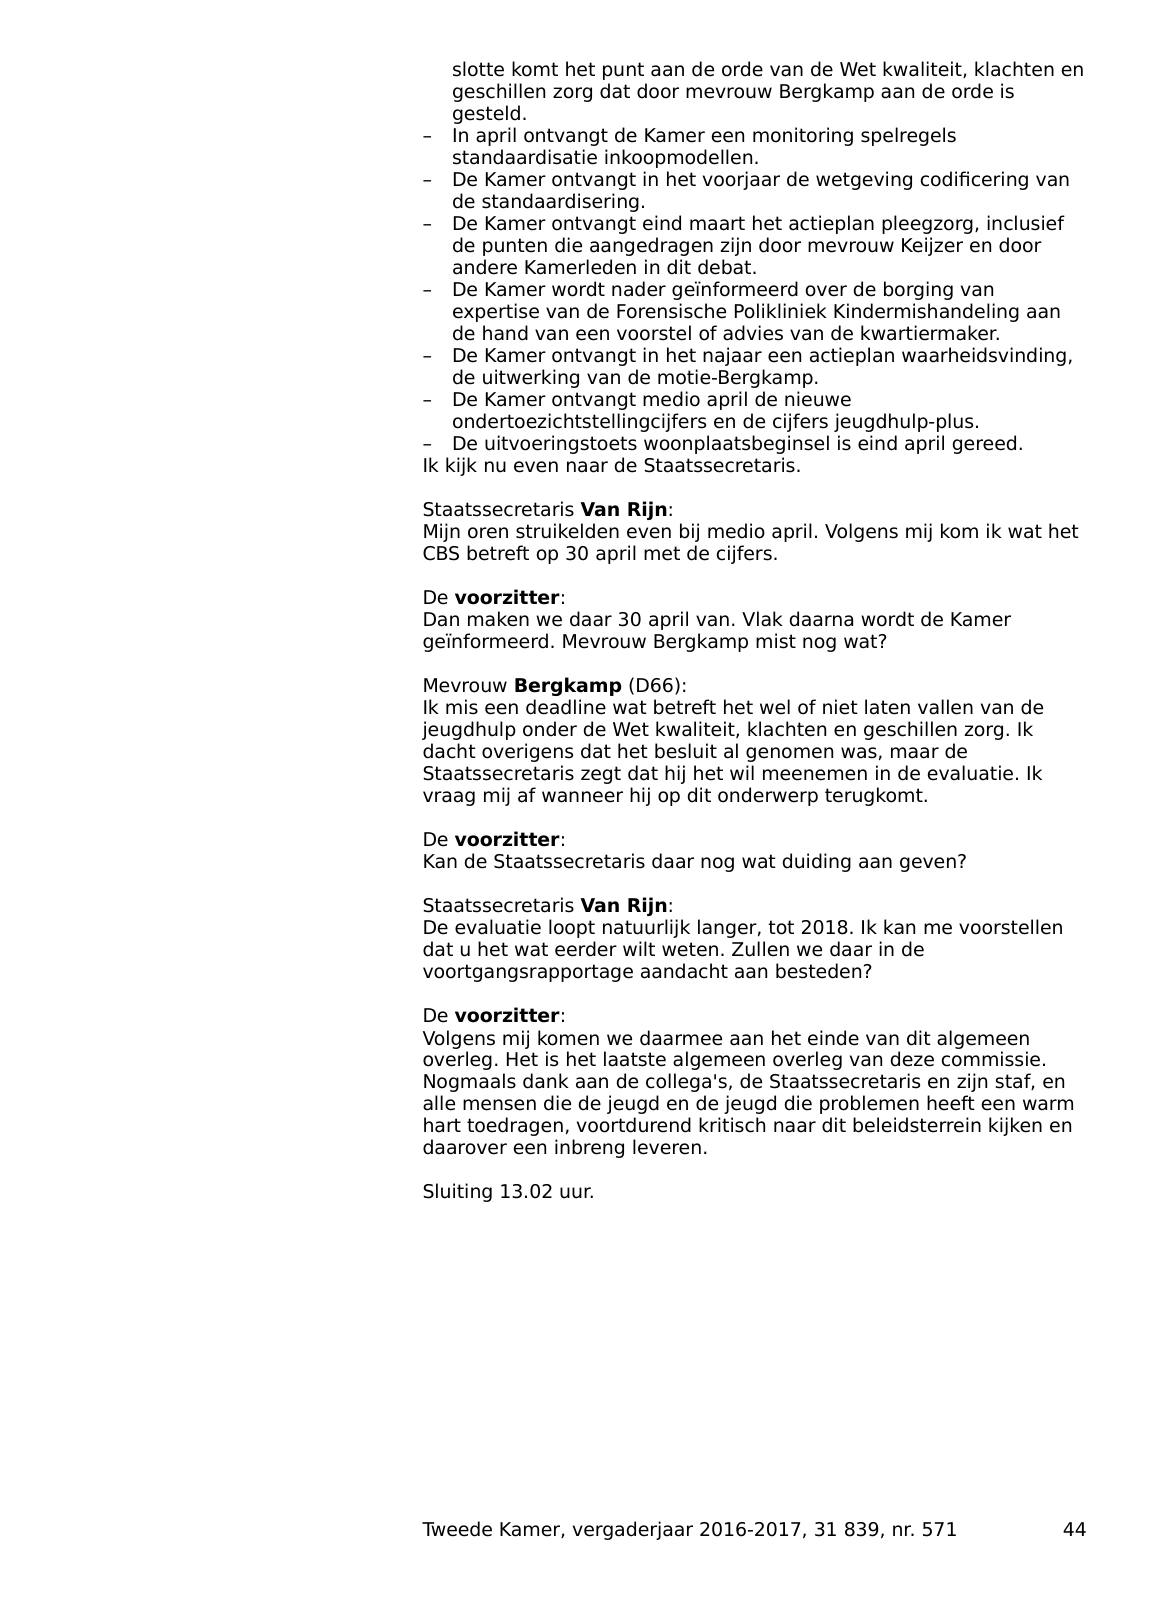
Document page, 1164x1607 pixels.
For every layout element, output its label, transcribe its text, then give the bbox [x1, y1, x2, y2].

text – De uitvoeringstoets woonplaatsbeginsel is eind april gereed. [422, 433, 1087, 455]
text slotte komt het punt aan de orde van de Wet kwaliteit, klachten en geschillen zorg dat door mevrouw Bergkamp aan de orde is gesteld. [422, 59, 1087, 125]
text Sluiting 13.02 uur. [422, 1181, 1087, 1203]
text – De Kamer wordt nader geïnformeerd over de borging van expertise van de Forensische Polikliniek Kindermishandeling aan de hand van een voorstel of advies van de kwartiermaker. [422, 279, 1087, 345]
text Volgens mij komen we daarmee aan het einde van dit algemeen overleg. Het is het laatste algemeen overleg van deze commissie. Nogmaals dank aan de collega's, de Staatssecretaris en zijn staf, en alle mensen die de jeugd en de jeugd die problemen heeft een warm hart toedragen, voortdurend kritisch naar dit beleidsterrein kijken en daarover een inbreng leveren. [422, 1027, 1087, 1159]
text De voorzitter: [422, 587, 1087, 609]
text Mijn oren struikelden even bij medio april. Volgens mij kom ik wat het CBS betreft op 30 april met de cijfers. [422, 521, 1087, 565]
text – De Kamer ontvangt in het voorjaar de wetgeving codificering van de standaardisering. [422, 169, 1087, 213]
text Mevrouw Bergkamp (D66): [422, 675, 1087, 697]
text Dan maken we daar 30 april van. Vlak daarna wordt de Kamer geïnformeerd. Mevrouw Bergkamp mist nog wat? [422, 609, 1087, 653]
text – De Kamer ontvangt medio april de nieuwe ondertoezichtstellingcijfers en de cijfers jeugdhulp-plus. [422, 389, 1087, 433]
text Kan de Staatssecretaris daar nog wat duiding aan geven? [422, 851, 1087, 873]
text De evaluatie loopt natuurlijk langer, tot 2018. Ik kan me voorstellen dat u het wat eerder wilt weten. Zullen we daar in de voortgangsrapportage aandacht aan besteden? [422, 917, 1087, 983]
text Staatssecretaris Van Rijn: [422, 499, 1087, 521]
text Staatssecretaris Van Rijn: [422, 895, 1087, 917]
text De voorzitter: [422, 829, 1087, 851]
text – In april ontvangt de Kamer een monitoring spelregels standaardisatie inkoopmodellen. [422, 125, 1087, 169]
text Ik kijk nu even naar de Staatssecretaris. [422, 455, 1087, 477]
text – De Kamer ontvangt eind maart het actieplan pleegzorg, inclusief de punten die aangedragen zijn door mevrouw Keijzer en door andere Kamerleden in dit debat. [422, 213, 1087, 279]
text Ik mis een deadline wat betreft het wel of niet laten vallen van de jeugdhulp onder de Wet kwaliteit, klachten en geschillen zorg. Ik dacht overigens dat het besluit al genomen was, maar de Staatssecretaris zegt dat hij het wil meenemen in de evaluatie. Ik vraag mij af wanneer hij op dit onderwerp terugkomt. [422, 697, 1087, 807]
text – De Kamer ontvangt in het najaar een actieplan waarheidsvinding, de uitwerking van de motie-Bergkamp. [422, 345, 1087, 389]
text De voorzitter: [422, 1005, 1087, 1027]
